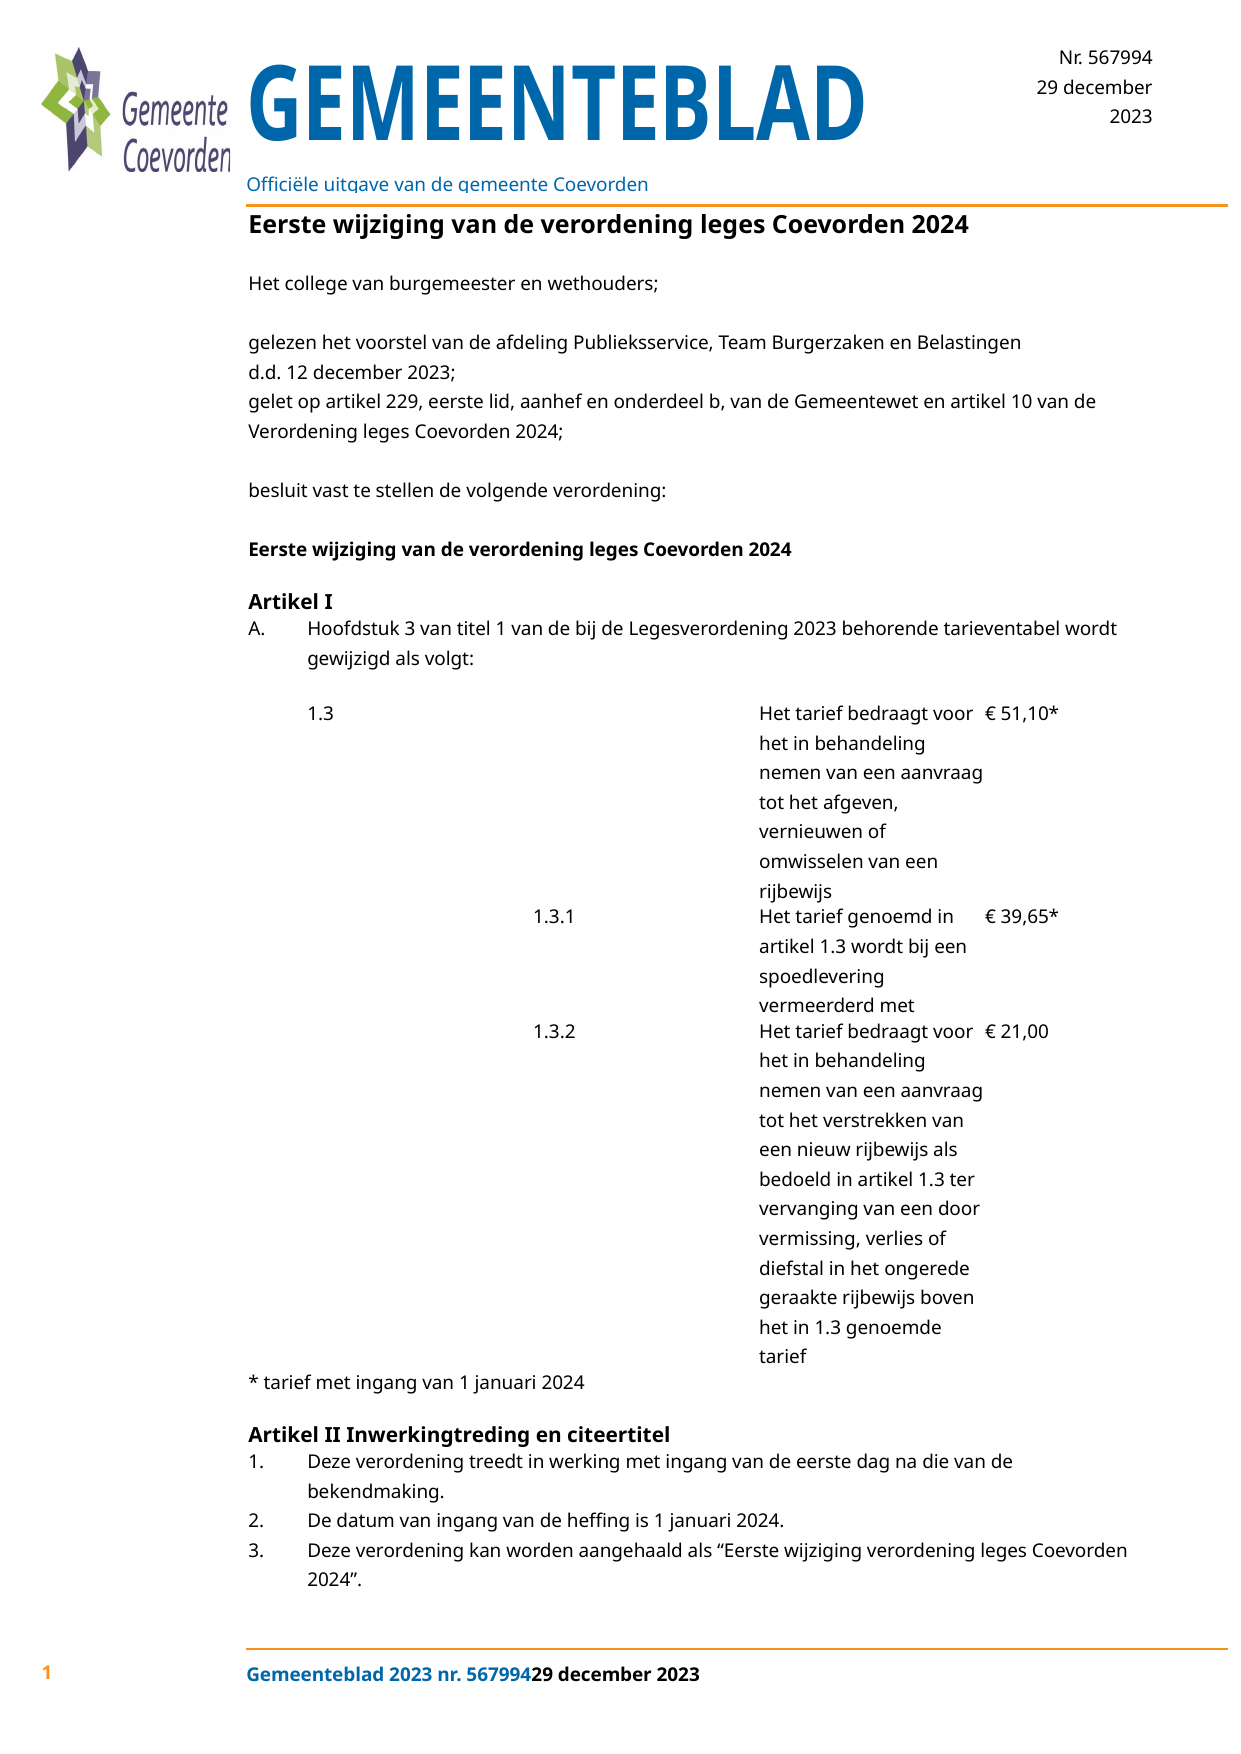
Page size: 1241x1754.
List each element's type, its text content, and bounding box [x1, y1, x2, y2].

list De datum van ingang van de heffing is 1 januari 2024. [248, 1507, 1152, 1533]
text Eerste wijziging van de verordening leges Coevorden 2024 [248, 207, 1152, 241]
text Artikel II Inwerkingtreding en citeertitel [248, 1420, 1152, 1448]
text besluit vast te stellen de volgende verordening: [248, 477, 1152, 503]
table_header [759, 675, 985, 700]
table_cell [533, 700, 759, 904]
table_cell € 39,65* [985, 904, 1211, 1018]
text gelet op artikel 229, eerste lid, aanhef en onderdeel b, van de Gemeentewet en artikel 10 van de Verordening leges Coevorden 2024; [248, 389, 1152, 444]
table_cell Het tarief bedraagt voor het in behandeling nemen van een aanvraag tot het afgeven, vernieuwen of omwisselen van een rijbewijs [759, 700, 985, 904]
table_cell 1.3.1 [533, 904, 759, 1018]
text Artikel I [248, 587, 1152, 615]
table_cell Het tarief bedraagt voor het in behandeling nemen van een aanvraag tot het verstrekken van een nieuw rijbewijs als bedoeld in artikel 1.3 ter vervanging van een door vermissing, verlies of diefstal in het ongerede geraakte rijbewijs boven het in 1.3 genoemde tarief [759, 1018, 985, 1369]
table_cell € 51,10* [985, 700, 1211, 904]
picture [41, 47, 231, 172]
text Eerste wijziging van de verordening leges Coevorden 2024 [248, 537, 1152, 562]
table_cell 1.3 [307, 700, 533, 904]
table_header [533, 675, 759, 700]
text d.d. 12 december 2023; [248, 359, 1152, 385]
list Deze verordening treedt in werking met ingang van de eerste dag na die van de bekendmaking. [248, 1448, 1152, 1503]
table_header [307, 675, 533, 700]
table_header [985, 675, 1211, 700]
table_cell Het tarief genoemd in artikel 1.3 wordt bij een spoedlevering vermeerderd met [759, 904, 985, 1018]
table_cell 1.3.2 [533, 1018, 759, 1369]
text gelezen het voorstel van de afdeling Publieksservice, Team Burgerzaken en Belastingen [248, 329, 1152, 355]
table_cell € 21,00 [985, 1018, 1211, 1369]
list Deze verordening kan worden aangehaald als “Eerste wijziging verordening leges Coevorden 2024”. [248, 1537, 1152, 1592]
text Het college van burgemeester en wethouders; [248, 270, 1152, 296]
list Hoofdstuk 3 van titel 1 van de bij de Legesverordening 2023 behorende tarieventabel wordt gewijzigd als volgt: [248, 615, 1152, 671]
table_cell [307, 904, 533, 1018]
table_cell [307, 1018, 533, 1369]
text * tarief met ingang van 1 januari 2024 [248, 1369, 1152, 1395]
